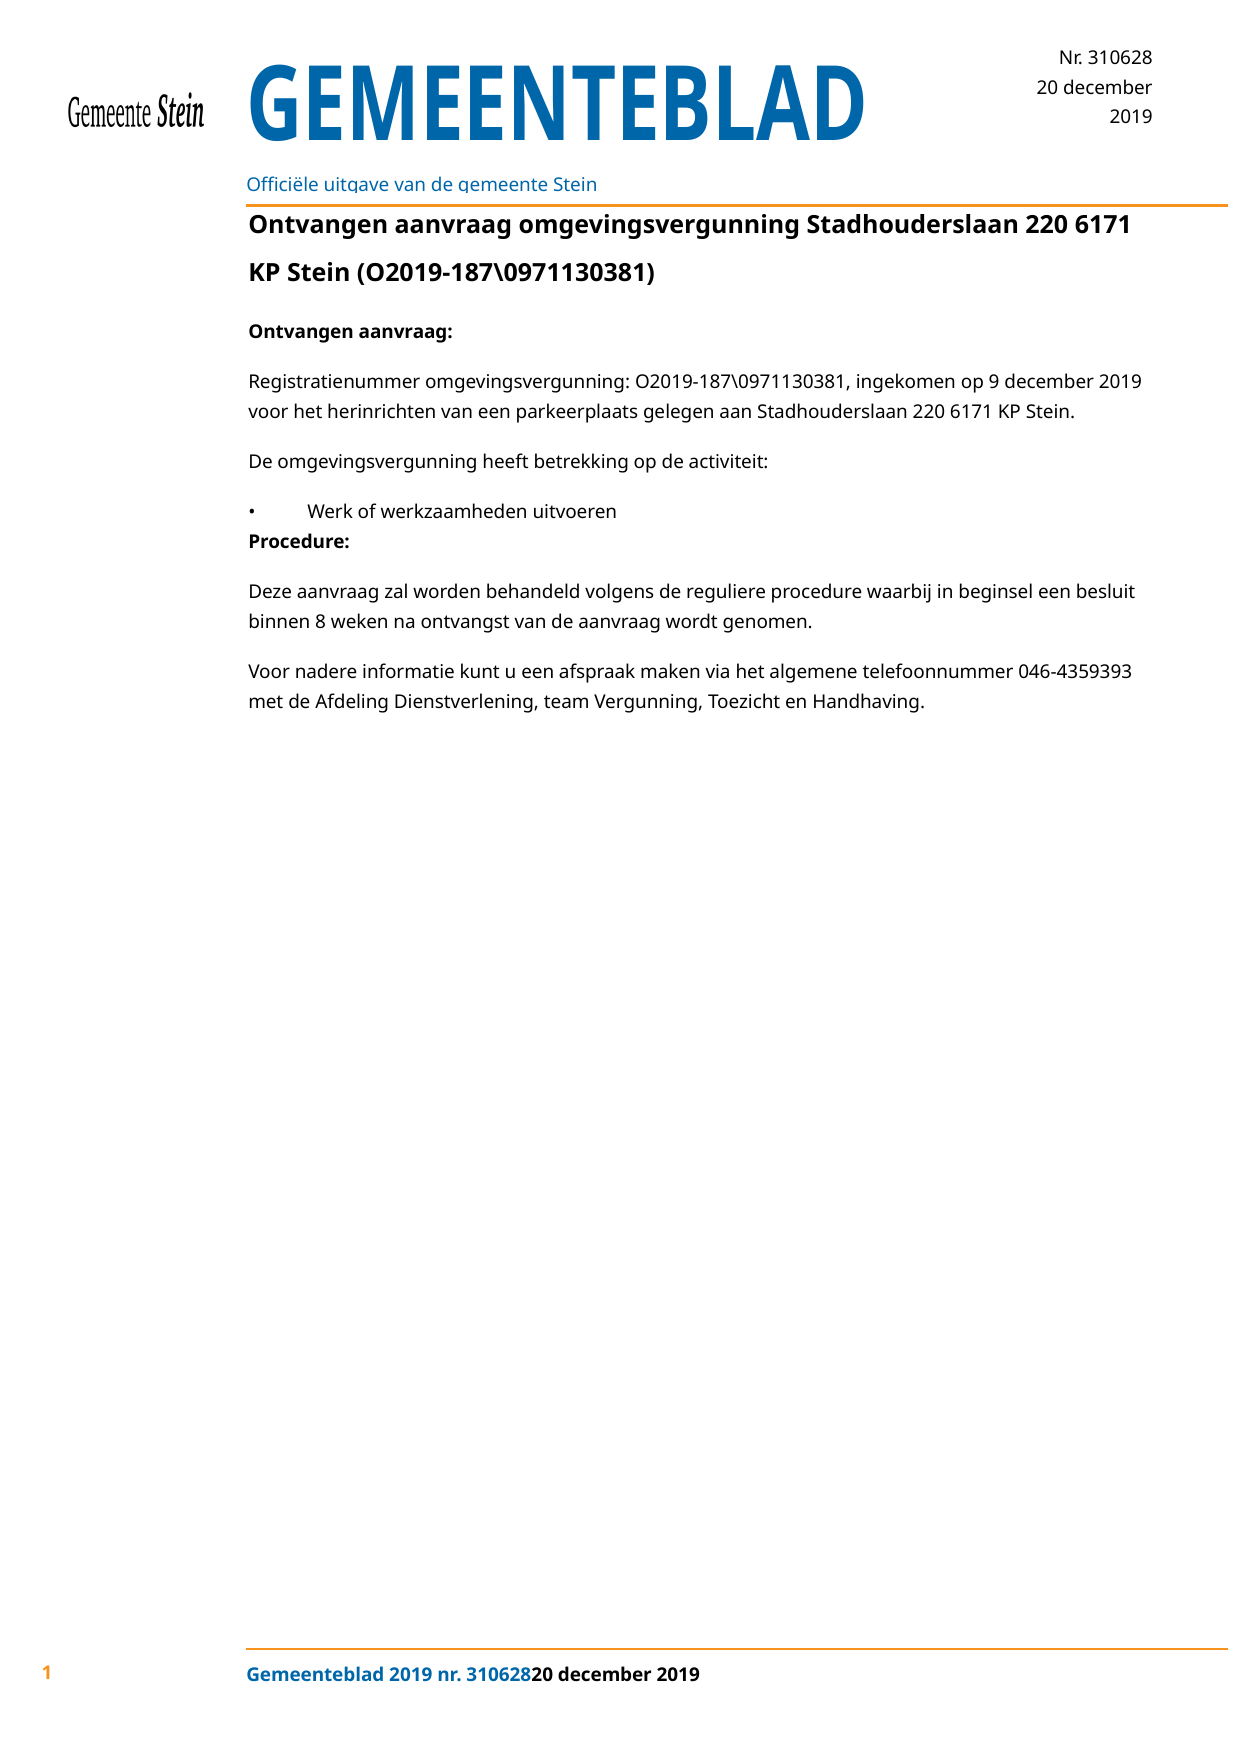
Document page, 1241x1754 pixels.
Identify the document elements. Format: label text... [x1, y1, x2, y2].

text Registratienummer omgevingsvergunning: O2019-187\0971130381, ingekomen op 9 december 2019 voor het herinrichten van een parkeerplaats gelegen aan Stadhouderslaan 220 6171 KP Stein. [248, 368, 1152, 424]
list Werk of werkzaamheden uitvoeren [248, 499, 1152, 524]
text Procedure: [248, 528, 1152, 554]
text Ontvangen aanvraag: [248, 318, 1152, 344]
picture [41, 47, 231, 172]
text Deze aanvraag zal worden behandeld volgens de reguliere procedure waarbij in beginsel een besluit binnen 8 weken na ontvangst van de aanvraag wordt genomen. [248, 579, 1152, 634]
text Voor nadere informatie kunt u een afspraak maken via het algemene telefoonnummer 046-4359393 met de Afdeling Dienstverlening, team Vergunning, Toezicht en Handhaving. [248, 659, 1152, 714]
text De omgevingsvergunning heeft betrekking op de activiteit: [248, 448, 1152, 474]
text Ontvangen aanvraag omgevingsvergunning Stadhouderslaan 220 6171 KP Stein (O2019-187\0971130381) [248, 207, 1152, 288]
